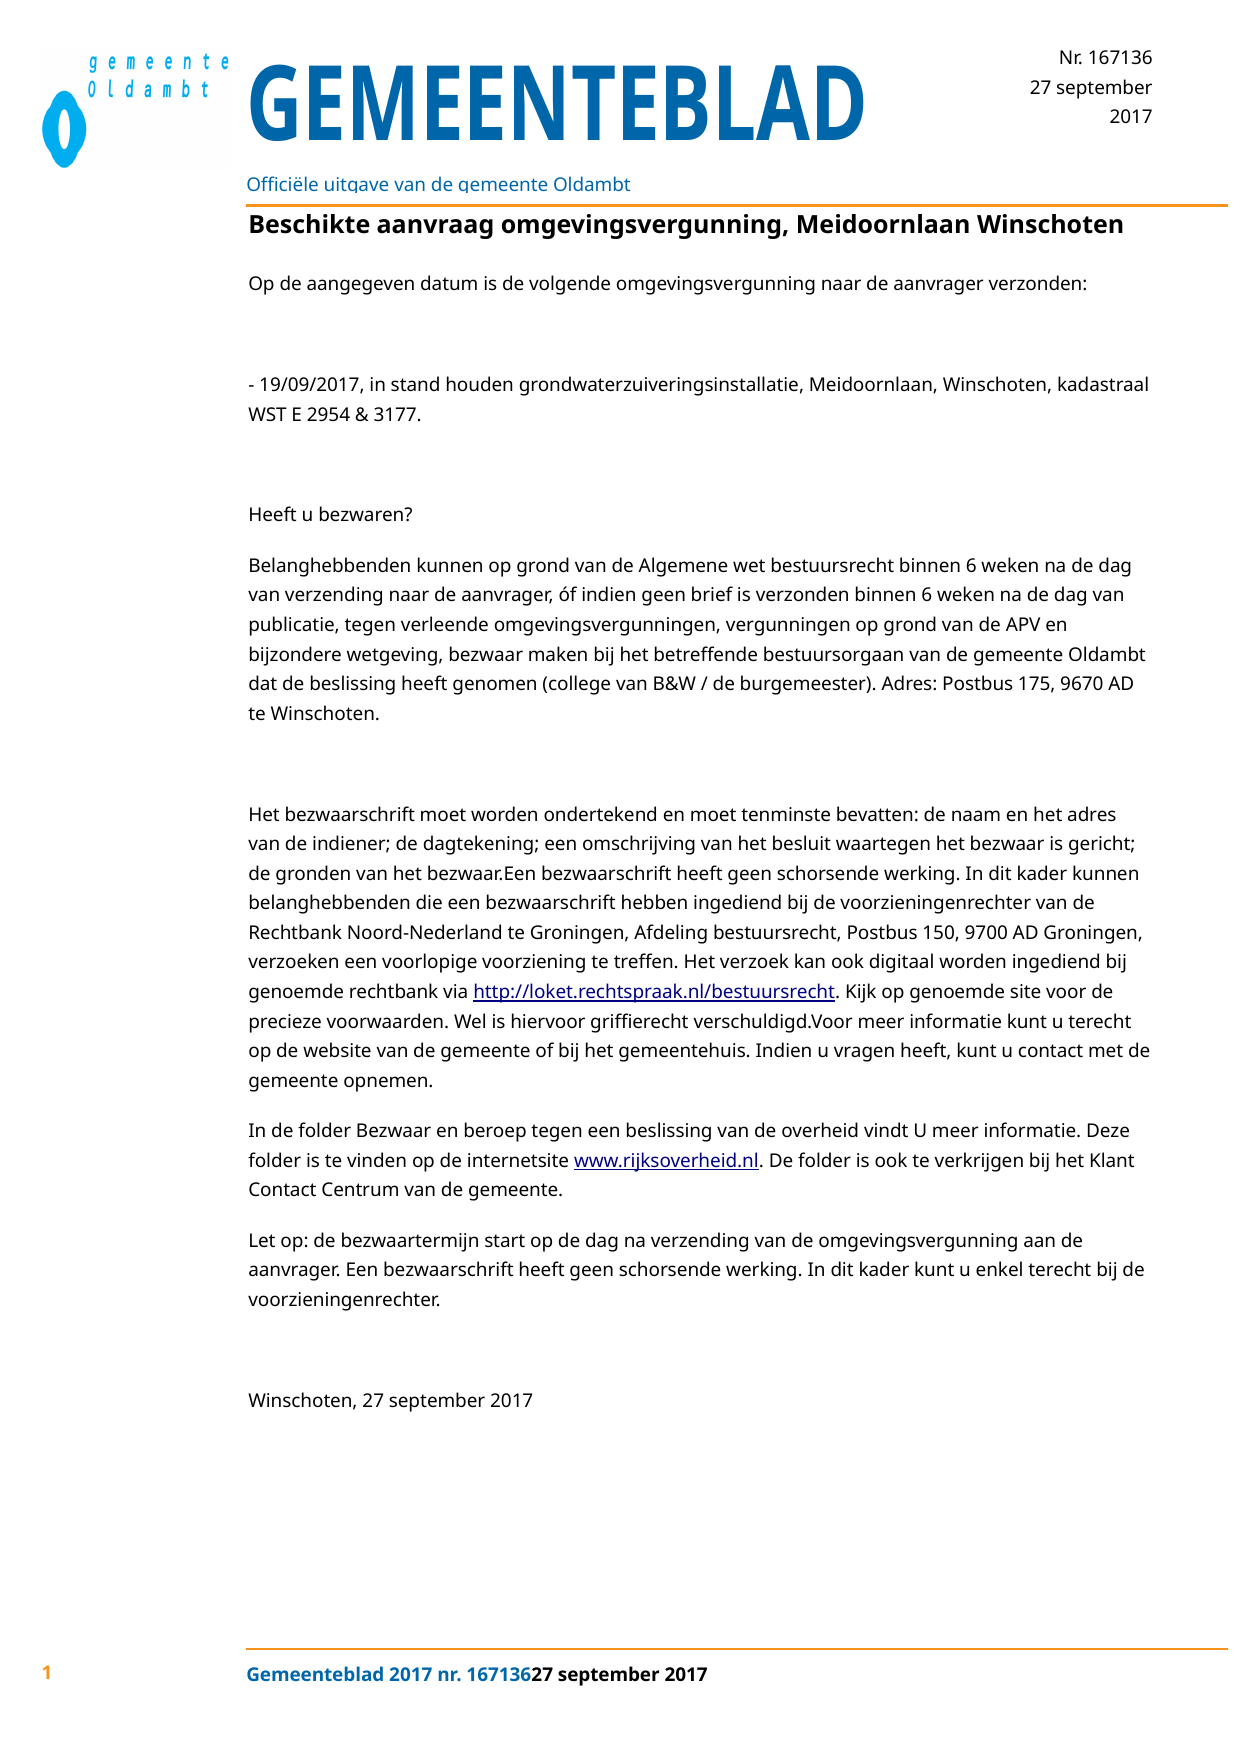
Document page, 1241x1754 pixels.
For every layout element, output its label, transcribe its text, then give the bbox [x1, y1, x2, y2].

picture [41, 47, 231, 172]
text Let op: de bezwaartermijn start op de dag na verzending van de omgevingsvergunning aan de aanvrager. Een bezwaarschrift heeft geen schorsende werking. In dit kader kunt u enkel terecht bij de voorzieningenrechter. [248, 1227, 1152, 1312]
text Belanghebbenden kunnen op grond van de Algemene wet bestuursrecht binnen 6 weken na de dag van verzending naar de aanvrager, óf indien geen brief is verzonden binnen 6 weken na de dag van publicatie, tegen verleende omgevingsvergunningen, vergunningen op grond van de APV en bijzondere wetgeving, bezwaar maken bij het betreffende bestuursorgaan van de gemeente Oldambt dat de beslissing heeft genomen (college van B&W / de burgemeester). Adres: Postbus 175, 9670 AD te Winschoten. [248, 552, 1152, 726]
text Op de aangegeven datum is de volgende omgevingsvergunning naar de aanvrager verzonden: [248, 270, 1152, 296]
text Beschikte aanvraag omgevingsvergunning, Meidoornlaan Winschoten [248, 207, 1152, 241]
text - 19/09/2017, in stand houden grondwaterzuiveringsinstallatie, Meidoornlaan, Winschoten, kadastraal WST E 2954 & 3177. [248, 371, 1152, 426]
text Het bezwaarschrift moet worden ondertekend en moet tenminste bevatten: de naam en het adres van de indiener; de dagtekening; een omschrijving van het besluit waartegen het bezwaar is gericht; de gronden van het bezwaar.Een bezwaarschrift heeft geen schorsende werking. In dit kader kunnen belanghebbenden die een bezwaarschrift hebben ingediend bij de voorzieningenrechter van de Rechtbank Noord-Nederland te Groningen, Afdeling bestuursrecht, Postbus 150, 9700 AD Groningen, verzoeken een voorlopige voorziening te treffen. Het verzoek kan ook digitaal worden ingediend bij genoemde rechtbank via http://loket.rechtspraak.nl/bestuursrecht. Kijk op genoemde site voor de precieze voorwaarden. Wel is hiervoor griffierecht verschuldigd.Voor meer informatie kunt u terecht op de website van de gemeente of bij het gemeentehuis. Indien u vragen heeft, kunt u contact met de gemeente opnemen. [248, 801, 1152, 1093]
text Heeft u bezwaren? [248, 502, 1152, 527]
text In de folder Bezwaar en beroep tegen een beslissing van de overheid vindt U meer informatie. Deze folder is te vinden op de internetsite www.rijksoverheid.nl. De folder is ook te verkrijgen bij het Klant Contact Centrum van de gemeente. [248, 1117, 1152, 1202]
text Winschoten, 27 september 2017 [248, 1387, 1152, 1413]
